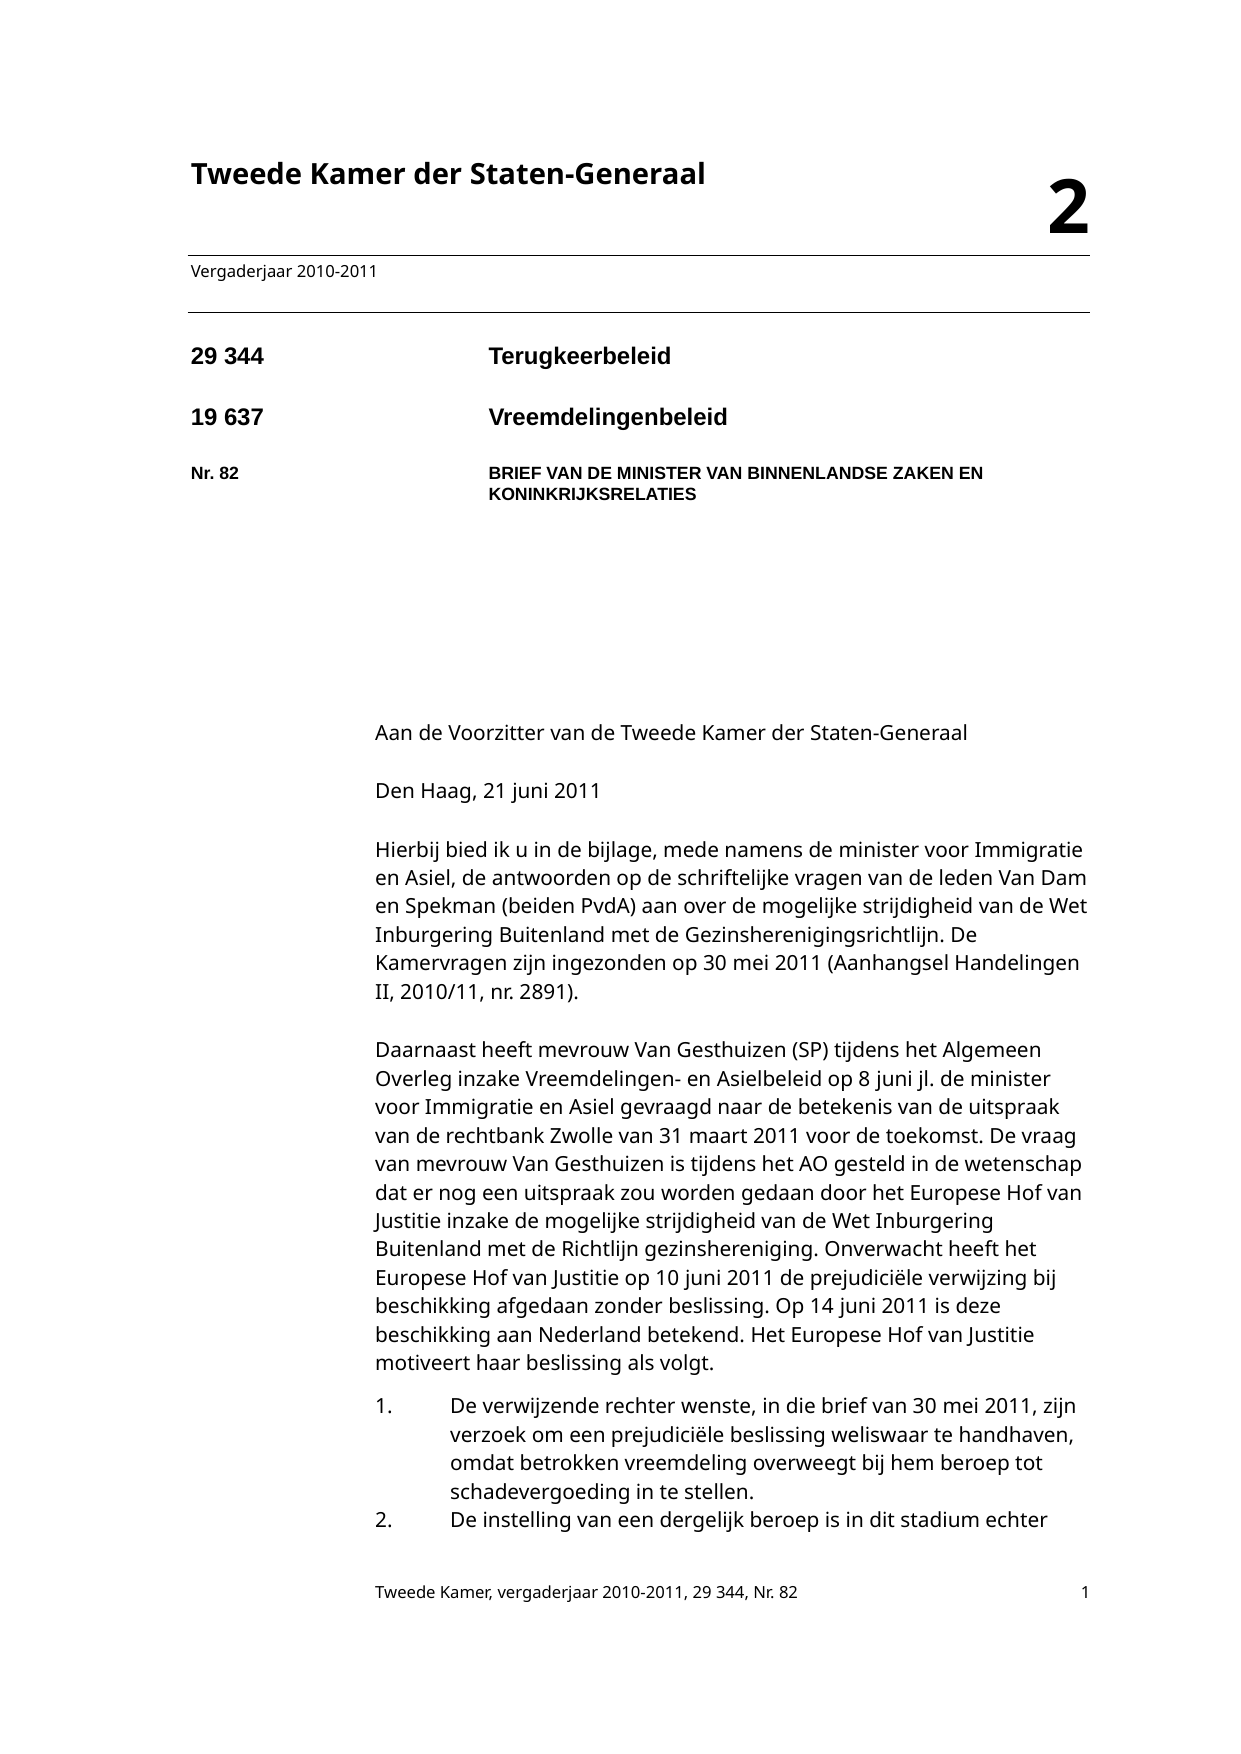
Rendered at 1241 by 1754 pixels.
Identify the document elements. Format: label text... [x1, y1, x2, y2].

table_cell [485, 313, 1090, 339]
text Aan de Voorzitter van de Tweede Kamer der Staten-Generaal [375, 718, 1090, 746]
table_cell [188, 313, 485, 339]
table_cell [485, 256, 1090, 312]
table_cell 19 637 [188, 399, 485, 460]
table_cell Nr. 82 [188, 460, 485, 599]
table_header Tweede Kamer der Staten-Generaal [188, 150, 909, 255]
table_cell Vreemdelingenbeleid [485, 399, 1090, 460]
text Den Haag, 21 juni 2011 [375, 776, 1090, 805]
table_cell Terugkeerbeleid [485, 339, 1090, 399]
table_cell BRIEF VAN DE MINISTER VAN BINNENLANDSE ZAKEN EN KONINKRIJKSRELATIES [485, 460, 1090, 599]
table_cell Vergaderjaar 2010-2011 [188, 256, 485, 312]
table_header 2 [910, 150, 1090, 255]
text Hierbij bied ik u in de bijlage, mede namens de minister voor Immigratie en Asiel, de antwoorden op de schriftelijke vragen van de leden Van Dam en Spekman (beiden PvdA) aan over de mogelijke strijdigheid van de Wet Inburgering Buitenland met de Gezinsherenigingsrichtlijn. De Kamervragen zijn ingezonden op 30 mei 2011 (Aanhangsel Handelingen II, 2010/11, nr. 2891). [375, 835, 1090, 1005]
list De instelling van een dergelijk beroep is in dit stadium echter [375, 1505, 1090, 1534]
list De verwijzende rechter wenste, in die brief van 30 mei 2011, zijn verzoek om een prejudiciële beslissing weliswaar te handhaven, omdat betrokken vreemdeling overweegt bij hem beroep tot schadevergoeding in te stellen. [375, 1392, 1090, 1505]
text Daarnaast heeft mevrouw Van Gesthuizen (SP) tijdens het Algemeen Overleg inzake Vreemdelingen- en Asielbeleid op 8 juni jl. de minister voor Immigratie en Asiel gevraagd naar de betekenis van de uitspraak van de rechtbank Zwolle van 31 maart 2011 voor de toekomst. De vraag van mevrouw Van Gesthuizen is tijdens het AO gesteld in de wetenschap dat er nog een uitspraak zou worden gedaan door het Europese Hof van Justitie inzake de mogelijke strijdigheid van de Wet Inburgering Buitenland met de Richtlijn gezinshereniging. Onverwacht heeft het Europese Hof van Justitie op 10 juni 2011 de prejudiciële verwijzing bij beschikking afgedaan zonder beslissing. Op 14 juni 2011 is deze beschikking aan Nederland betekend. Het Europese Hof van Justitie motiveert haar beslissing als volgt. [375, 1035, 1090, 1377]
table_cell 29 344 [188, 339, 485, 399]
